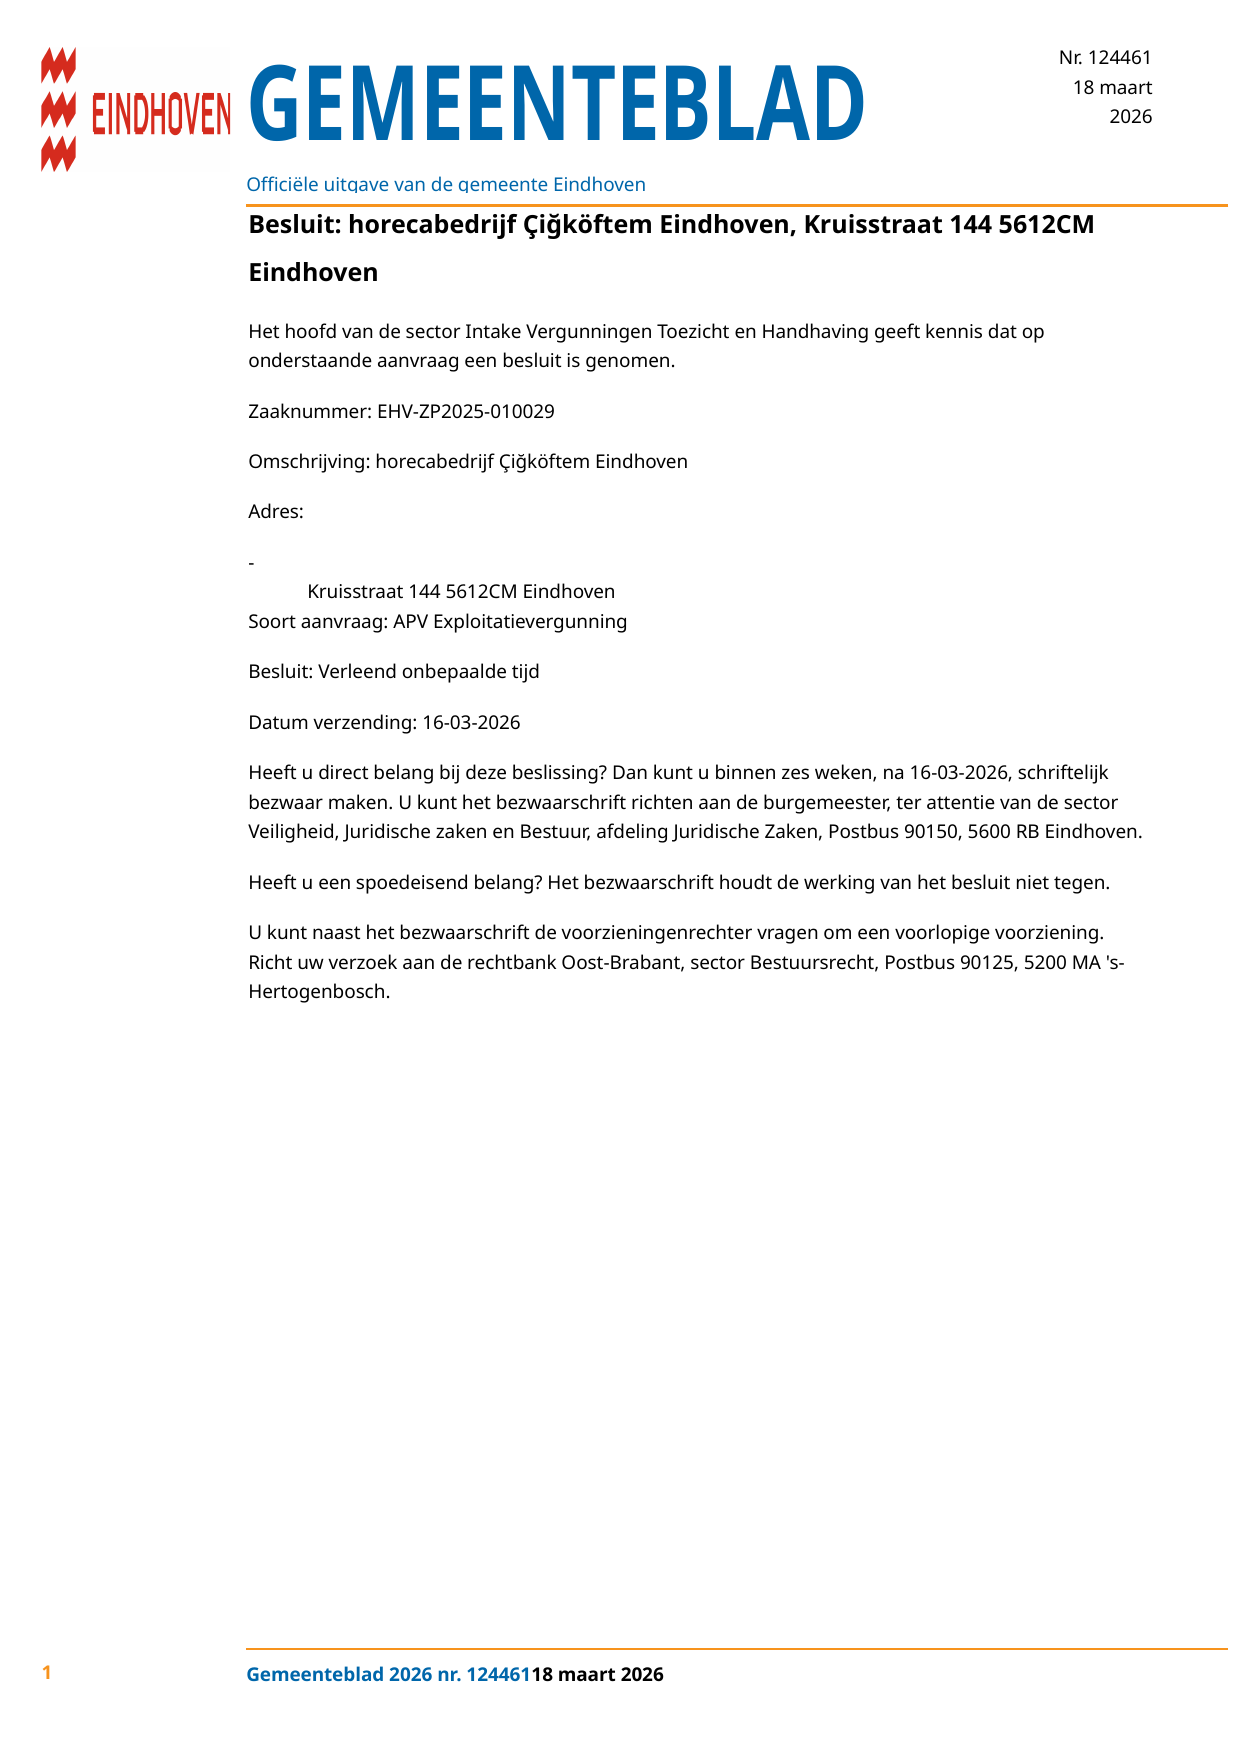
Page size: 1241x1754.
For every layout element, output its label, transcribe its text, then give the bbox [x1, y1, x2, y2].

text U kunt naast het bezwaarschrift de voorzieningenrechter vragen om een voorlopige voorziening. Richt uw verzoek aan de rechtbank Oost-Brabant, sector Bestuursrecht, Postbus 90125, 5200 MA 's-Hertogenbosch. [248, 919, 1152, 1004]
text Adres: [248, 499, 1152, 524]
text Omschrijving: horecabedrijf Çiğköftem Eindhoven [248, 448, 1152, 474]
text Besluit: Verleend onbepaalde tijd [248, 659, 1152, 684]
text Soort aanvraag: APV Exploitatievergunning [248, 608, 1152, 634]
text Besluit: horecabedrijf Çiğköftem Eindhoven, Kruisstraat 144 5612CM Eindhoven [248, 207, 1152, 288]
text Zaaknummer: EHV-ZP2025-010029 [248, 398, 1152, 424]
list Kruisstraat 144 5612CM Eindhoven [248, 579, 1152, 604]
text Heeft u direct belang bij deze beslissing? Dan kunt u binnen zes weken, na 16-03-2026, schriftelijk bezwaar maken. U kunt het bezwaarschrift richten aan de burgemeester, ter attentie van de sector Veiligheid, Juridische zaken en Bestuur, afdeling Juridische Zaken, Postbus 90150, 5600 RB Eindhoven. [248, 759, 1152, 844]
text Datum verzending: 16-03-2026 [248, 709, 1152, 735]
text Het hoofd van de sector Intake Vergunningen Toezicht en Handhaving geeft kennis dat op onderstaande aanvraag een besluit is genomen. [248, 318, 1152, 373]
picture [41, 47, 231, 172]
text Heeft u een spoedeisend belang? Het bezwaarschrift houdt de werking van het besluit niet tegen. [248, 869, 1152, 895]
